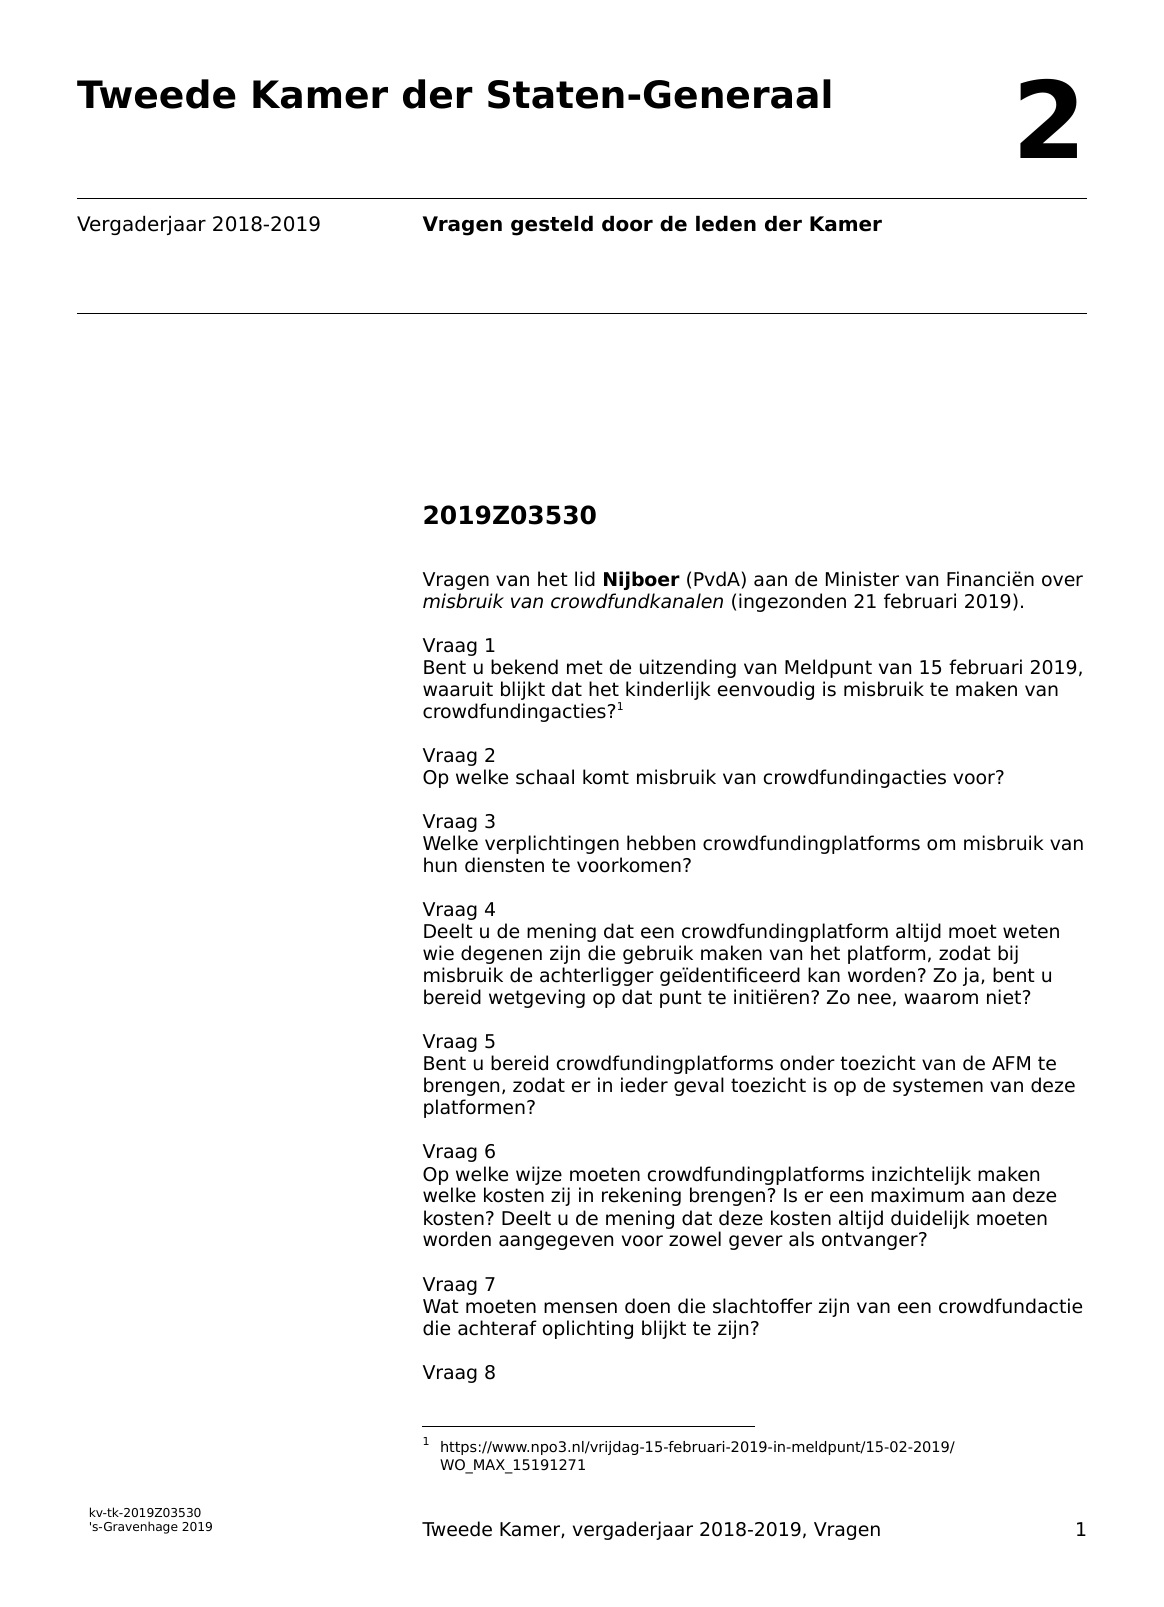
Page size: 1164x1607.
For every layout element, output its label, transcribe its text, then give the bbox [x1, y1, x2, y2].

text Vraag 5 [422, 1031, 1087, 1053]
text Vraag 4 [422, 899, 1087, 921]
text Welke verplichtingen hebben crowdfundingplatforms om misbruik van hun diensten te voorkomen? [422, 833, 1087, 877]
text Vraag 1 [422, 635, 1087, 657]
text https://www.npo3.nl/vrijdag-15-februari-2019-in-meldpunt/15-02-2019/WO_MAX_15191271 [422, 1435, 1087, 1474]
text Vraag 6 [422, 1141, 1087, 1163]
text Bent u bekend met de uitzending van Meldpunt van 15 februari 2019, waaruit blijkt dat het kinderlijk eenvoudig is misbruik te maken van crowdfundingacties? [422, 657, 1087, 723]
text Op welke schaal komt misbruik van crowdfundingacties voor? [422, 767, 1087, 789]
text Vraag 7 [422, 1273, 1087, 1296]
text 2019Z03530 [422, 501, 1087, 531]
table_cell Vragen gesteld door de leden der Kamer [422, 199, 1087, 313]
text Vraag 3 [422, 811, 1087, 833]
text Vraag 2 [422, 745, 1087, 767]
table_header Tweede Kamer der Staten-Generaal [77, 59, 886, 198]
text Vragen van het lid Nijboer (PvdA) aan de Minister van Financiën over misbruik van crowdfundkanalen (ingezonden 21 februari 2019). [422, 569, 1087, 613]
text Op welke wijze moeten crowdfundingplatforms inzichtelijk maken welke kosten zij in rekening brengen? Is er een maximum aan deze kosten? Deelt u de mening dat deze kosten altijd duidelijk moeten worden aangegeven voor zowel gever als ontvanger? [422, 1163, 1087, 1251]
text Bent u bereid crowdfundingplatforms onder toezicht van de AFM te brengen, zodat er in ieder geval toezicht is op de systemen van deze platformen? [422, 1053, 1087, 1119]
table_header 2 [886, 59, 1087, 198]
table_cell Vergaderjaar 2018-2019 [77, 199, 422, 313]
text 's-Gravenhage 2019 [88, 1520, 323, 1534]
text Vraag 8 [422, 1362, 1087, 1384]
text Wat moeten mensen doen die slachtoffer zijn van een crowdfundactie die achteraf oplichting blijkt te zijn? [422, 1296, 1087, 1339]
text kv-tk-2019Z03530 [88, 1506, 323, 1520]
text Deelt u de mening dat een crowdfundingplatform altijd moet weten wie degenen zijn die gebruik maken van het platform, zodat bij misbruik de achterligger geïdentificeerd kan worden? Zo ja, bent u bereid wetgeving op dat punt te initiëren? Zo nee, waarom niet? [422, 921, 1087, 1009]
